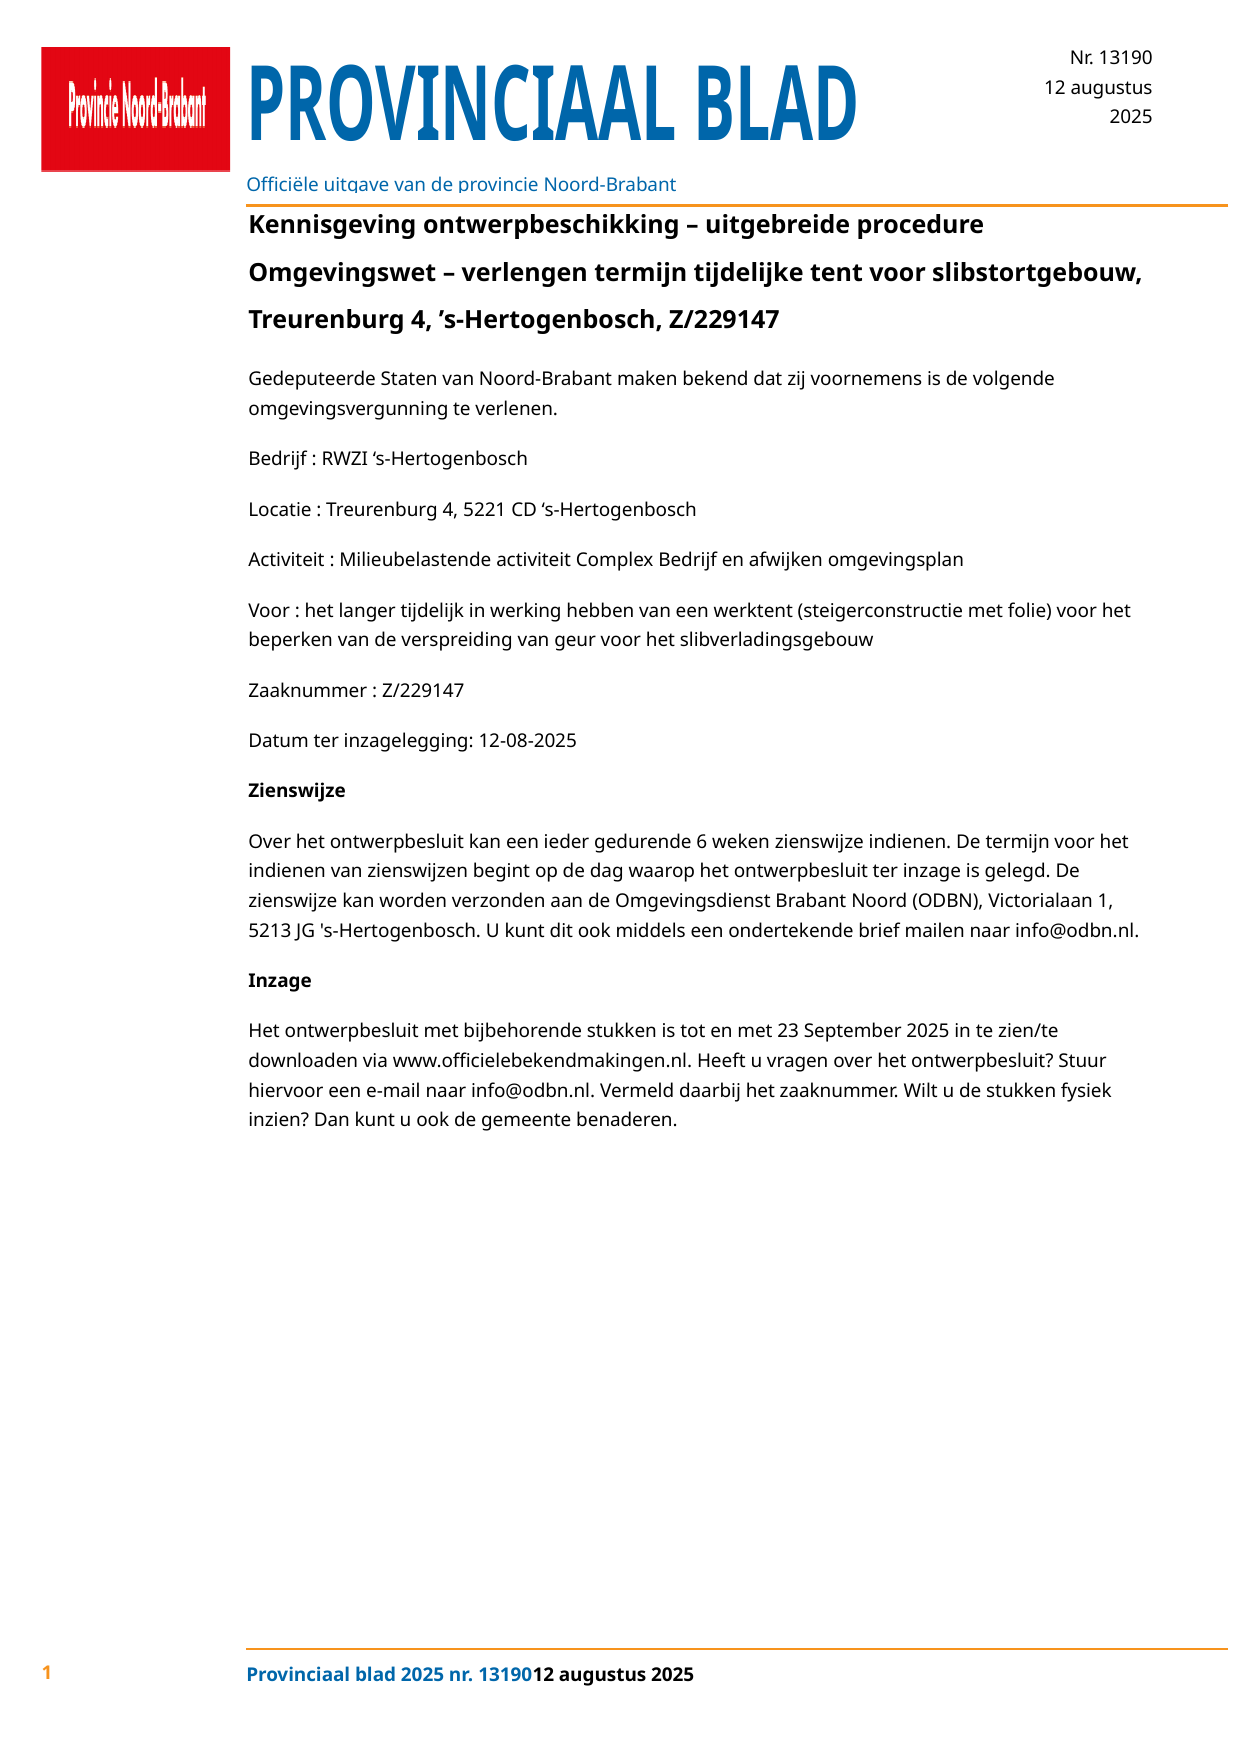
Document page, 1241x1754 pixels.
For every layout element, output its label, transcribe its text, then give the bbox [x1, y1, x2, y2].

text Over het ontwerpbesluit kan een ieder gedurende 6 weken zienswijze indienen. De termijn voor het indienen van zienswijzen begint op de dag waarop het ontwerpbesluit ter inzage is gelegd. De zienswijze kan worden verzonden aan de Omgevingsdienst Brabant Noord (ODBN), Victorialaan 1, 5213 JG 's-Hertogenbosch. U kunt dit ook middels een ondertekende brief mailen naar info@odbn.nl. [248, 828, 1152, 942]
text Locatie : Treurenburg 4, 5221 CD ‘s-Hertogenbosch [248, 496, 1152, 522]
text Gedeputeerde Staten van Noord-Brabant maken bekend dat zij voornemens is de volgende omgevingsvergunning te verlenen. [248, 366, 1152, 421]
text Voor : het langer tijdelijk in werking hebben van een werktent (steigerconstructie met folie) voor het beperken van de verspreiding van geur voor het slibverladingsgebouw [248, 597, 1152, 652]
text Activiteit : Milieubelastende activiteit Complex Bedrijf en afwijken omgevingsplan [248, 546, 1152, 572]
text Inzage [248, 967, 1152, 993]
text Zaaknummer : Z/229147 [248, 677, 1152, 702]
text Het ontwerpbesluit met bijbehorende stukken is tot en met 23 September 2025 in te zien/te downloaden via www.officielebekendmakingen.nl. Heeft u vragen over het ontwerpbesluit? Stuur hiervoor een e-mail naar info@odbn.nl. Vermeld daarbij het zaaknummer. Wilt u de stukken fysiek inzien? Dan kunt u ook de gemeente benaderen. [248, 1018, 1152, 1132]
text Datum ter inzagelegging: 12-08-2025 [248, 727, 1152, 753]
picture [41, 47, 231, 172]
text Bedrijf : RWZI ‘s-Hertogenbosch [248, 446, 1152, 471]
text Kennisgeving ontwerpbeschikking – uitgebreide procedure Omgevingswet – verlengen termijn tijdelijke tent voor slibstortgebouw, Treurenburg 4, ’s-Hertogenbosch, Z/229147 [248, 207, 1152, 336]
text Zienswijze [248, 778, 1152, 803]
